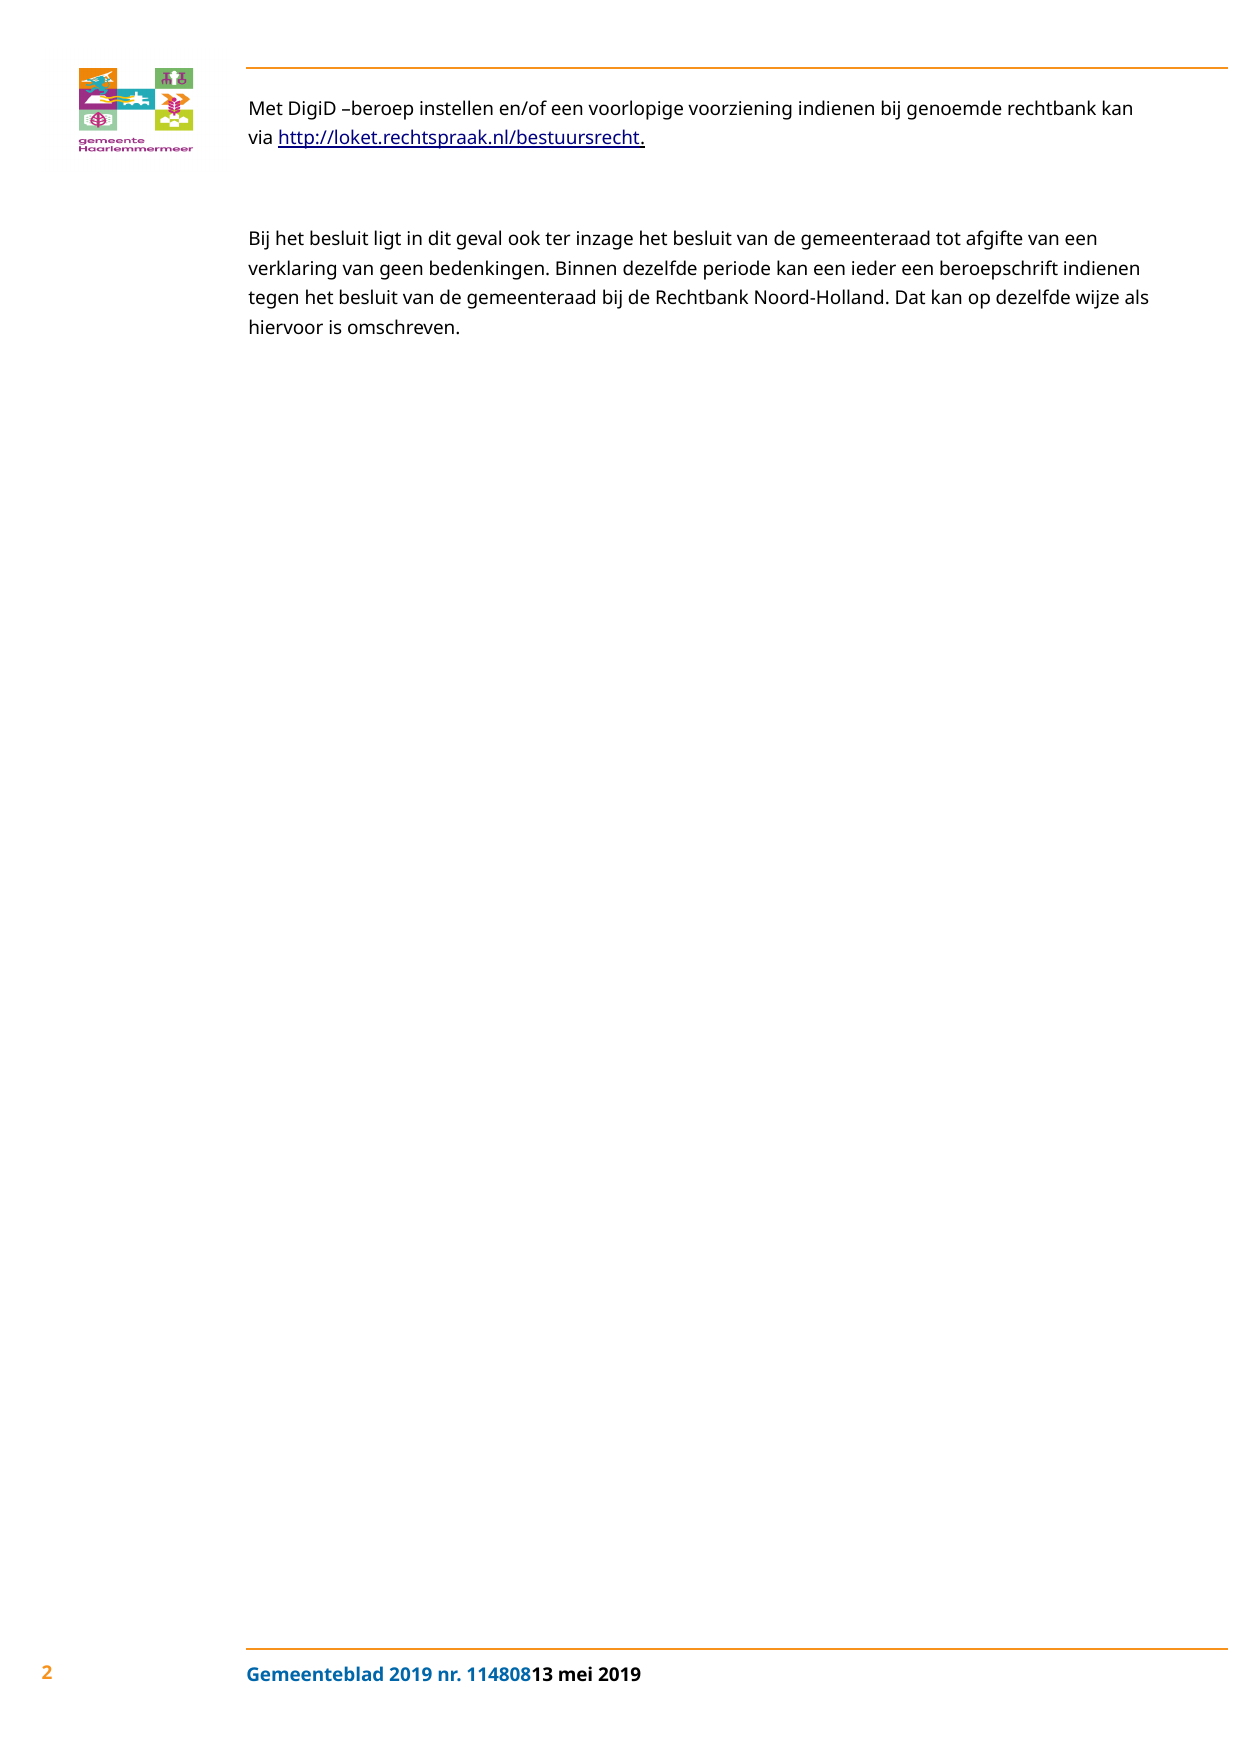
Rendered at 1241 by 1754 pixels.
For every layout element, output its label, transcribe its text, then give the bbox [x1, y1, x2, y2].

text Met DigiD –beroep instellen en/of een voorlopige voorziening indienen bij genoemde rechtbank kan via http://loket.rechtspraak.nl/bestuursrecht. [248, 95, 1152, 150]
text Bij het besluit ligt in dit geval ook ter inzage het besluit van de gemeenteraad tot afgifte van een verklaring van geen bedenkingen. Binnen dezelfde periode kan een ieder een beroepschrift indienen tegen het besluit van de gemeenteraad bij de Rechtbank Noord-Holland. Dat kan op dezelfde wijze als hiervoor is omschreven. [248, 225, 1152, 340]
picture [41, 47, 231, 172]
